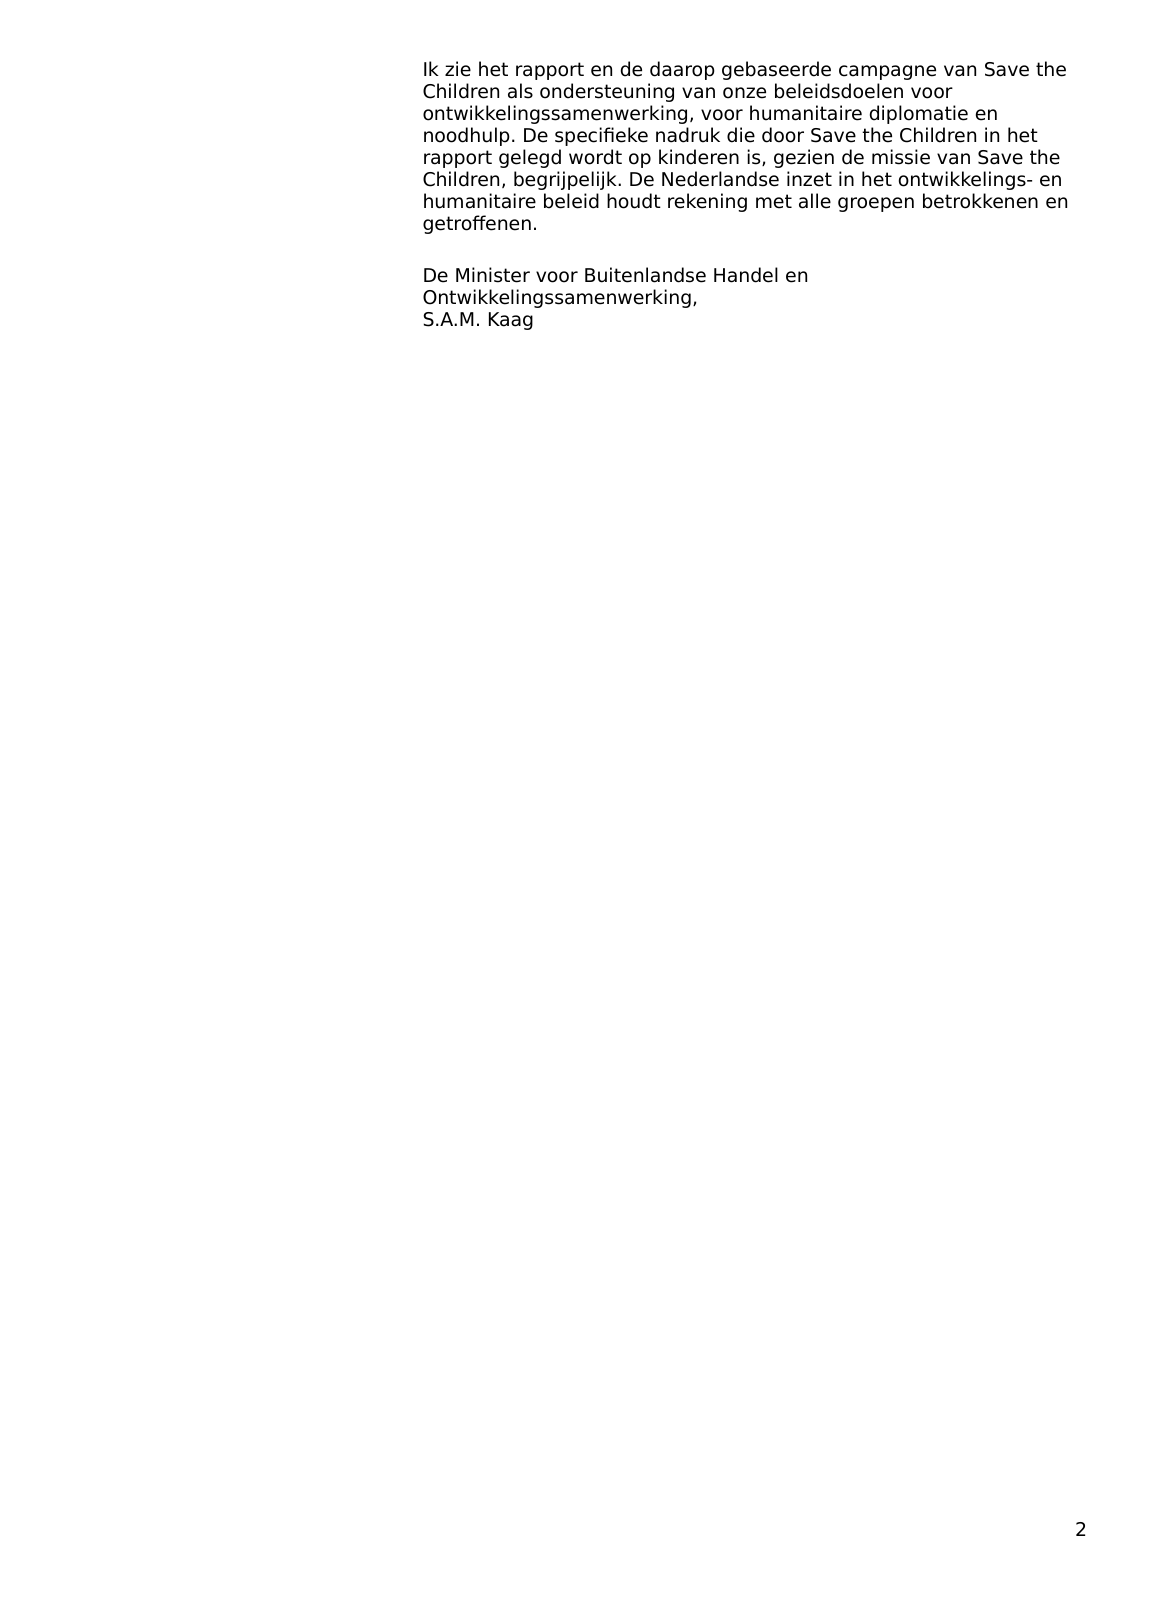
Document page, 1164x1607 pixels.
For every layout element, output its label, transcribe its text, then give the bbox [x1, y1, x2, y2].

text De Minister voor Buitenlandse Handel en Ontwikkelingssamenwerking, S.A.M. Kaag [422, 265, 1087, 331]
text Ik zie het rapport en de daarop gebaseerde campagne van Save the Children als ondersteuning van onze beleidsdoelen voor ontwikkelingssamenwerking, voor humanitaire diplomatie en noodhulp. De specifieke nadruk die door Save the Children in het rapport gelegd wordt op kinderen is, gezien de missie van Save the Children, begrijpelijk. De Nederlandse inzet in het ontwikkelings- en humanitaire beleid houdt rekening met alle groepen betrokkenen en getroffenen. [422, 59, 1087, 235]
